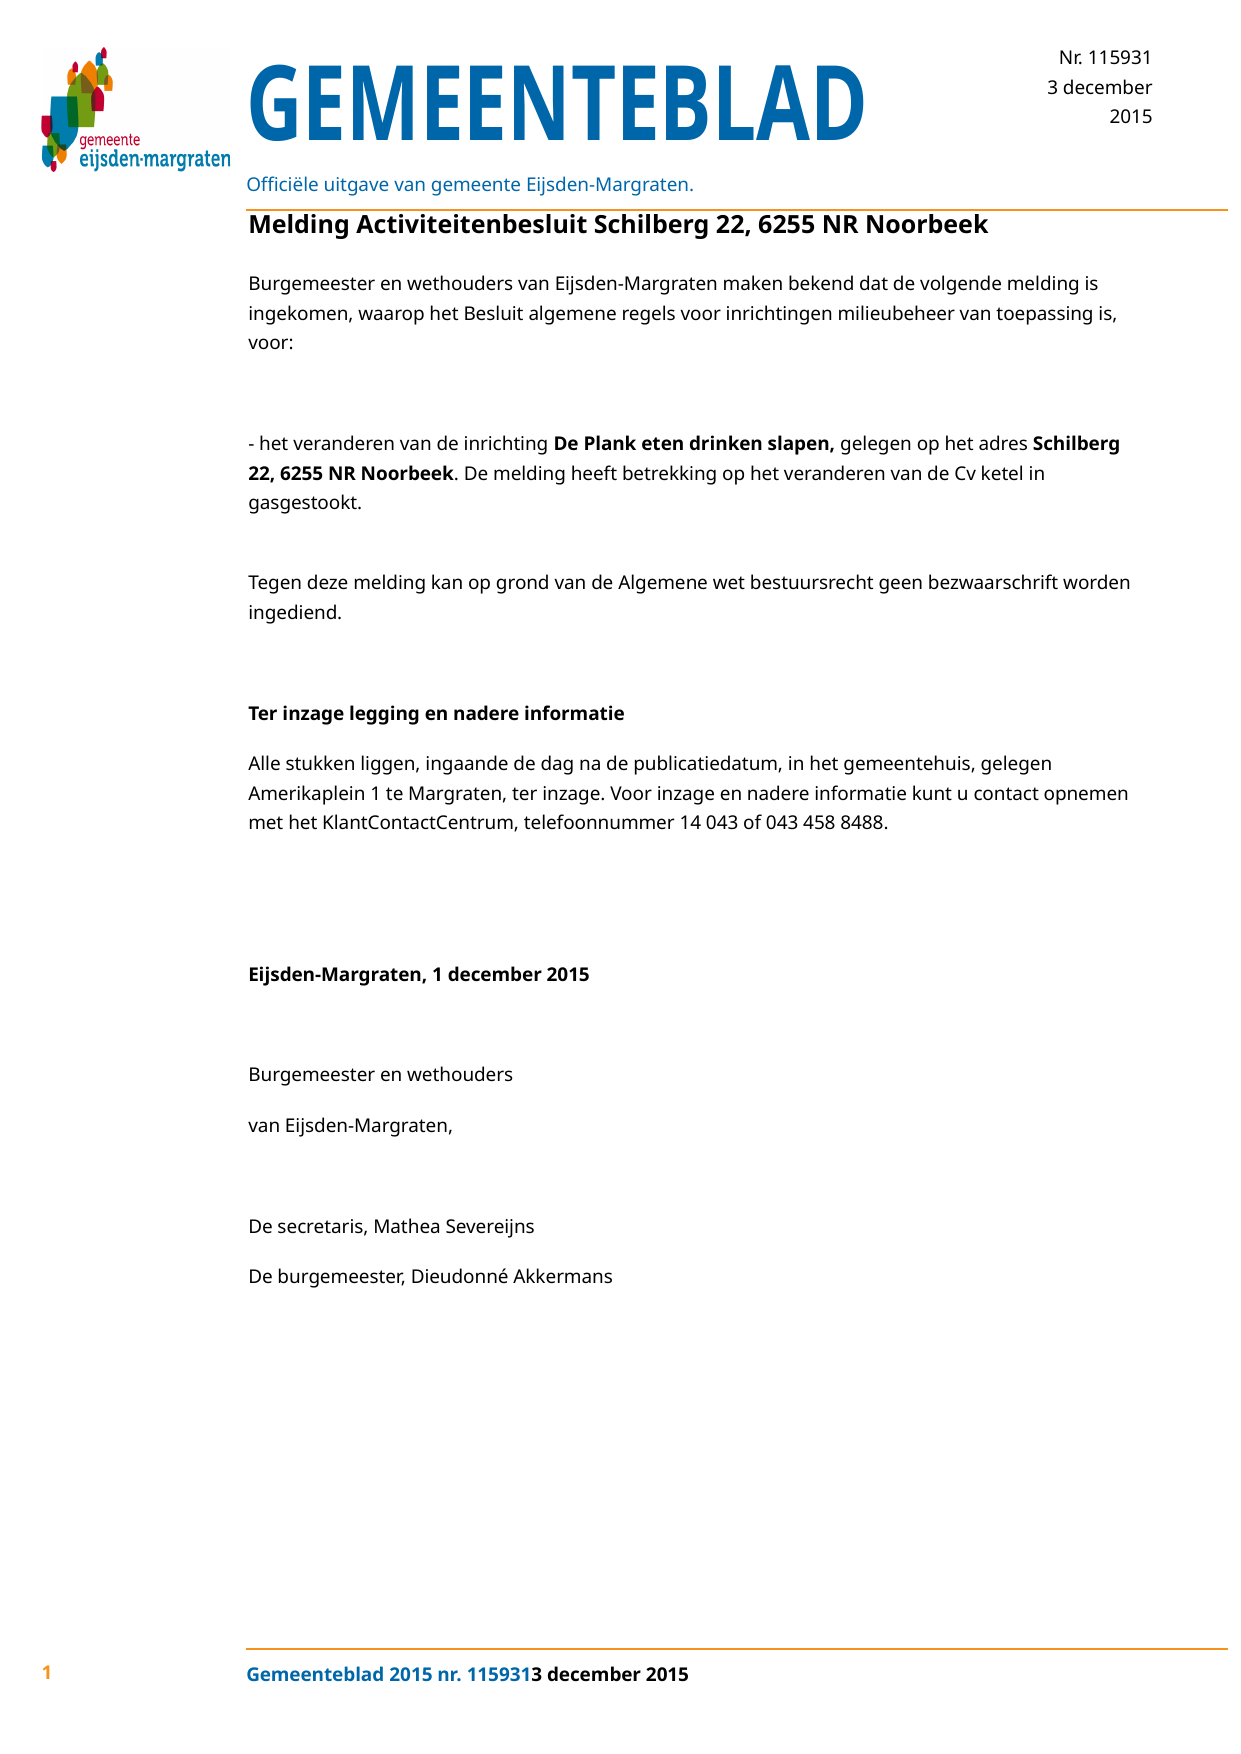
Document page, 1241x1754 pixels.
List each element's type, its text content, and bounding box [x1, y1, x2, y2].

text Burgemeester en wethouders van Eijsden-Margraten maken bekend dat de volgende melding is ingekomen, waarop het Besluit algemene regels voor inrichtingen milieubeheer van toepassing is, voor: [248, 270, 1152, 355]
text Tegen deze melding kan op grond van de Algemene wet bestuursrecht geen bezwaarschrift worden ingediend. [248, 569, 1152, 625]
text van Eijsden-Margraten, [248, 1112, 1152, 1138]
text Ter inzage legging en nadere informatie [248, 700, 1152, 726]
text De secretaris, Mathea Severeijns [248, 1213, 1152, 1238]
text Burgemeester en wethouders [248, 1062, 1152, 1087]
picture [41, 47, 231, 172]
text Melding Activiteitenbesluit Schilberg 22, 6255 NR Noorbeek [248, 211, 1152, 241]
text De burgemeester, Dieudonné Akkermans [248, 1263, 1152, 1289]
text Alle stukken liggen, ingaande de dag na de publicatiedatum, in het gemeentehuis, gelegen Amerikaplein 1 te Margraten, ter inzage. Voor inzage en nadere informatie kunt u contact opnemen met het KlantContactCentrum, telefoonnummer 14 043 of 043 458 8488. [248, 750, 1152, 835]
text - het veranderen van de inrichting De Plank eten drinken slapen, gelegen op het adres Schilberg 22, 6255 NR Noorbeek. De melding heeft betrekking op het veranderen van de Cv ketel in gasgestookt. [248, 430, 1152, 515]
text Eijsden-Margraten, 1 december 2015 [248, 961, 1152, 986]
